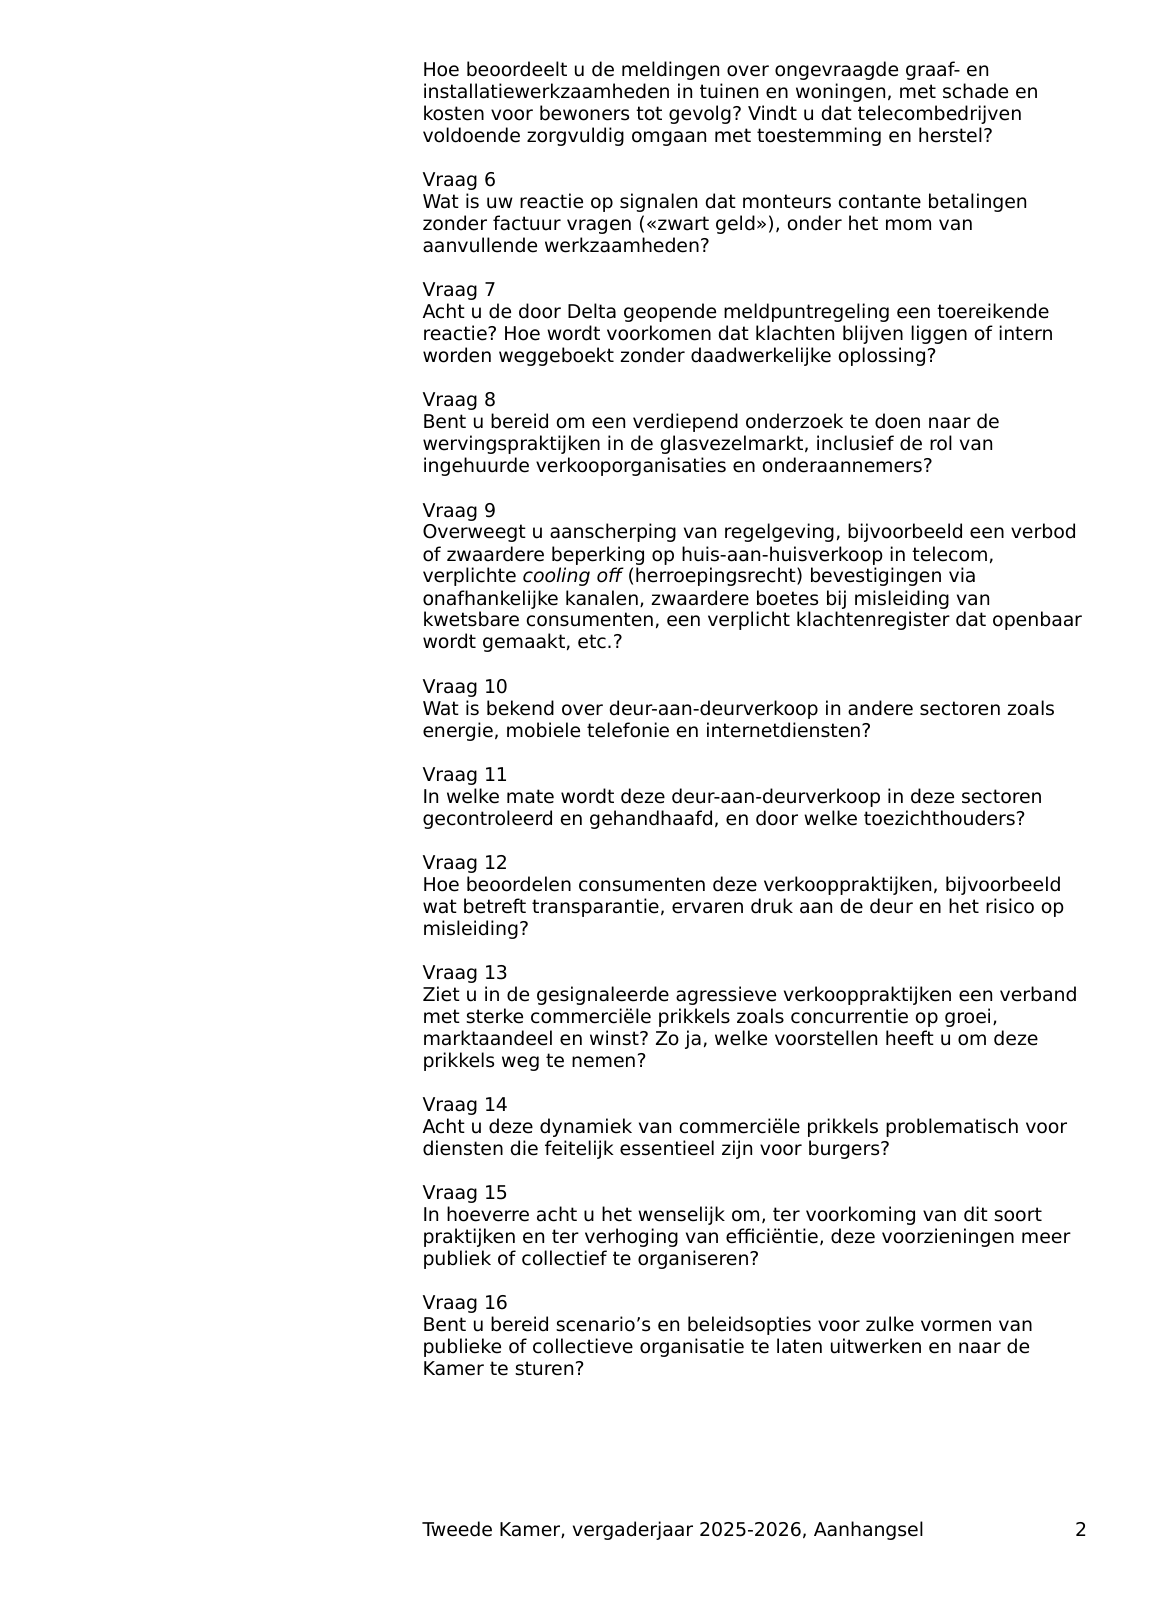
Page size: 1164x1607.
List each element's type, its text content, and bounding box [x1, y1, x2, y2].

text Bent u bereid om een verdiepend onderzoek te doen naar de wervingspraktijken in de glasvezelmarkt, inclusief de rol van ingehuurde verkooporganisaties en onderaannemers? [422, 411, 1087, 477]
text Vraag 14 [422, 1094, 1087, 1116]
text Vraag 15 [422, 1182, 1087, 1204]
text Vraag 13 [422, 962, 1087, 984]
text In welke mate wordt deze deur-aan-deurverkoop in deze sectoren gecontroleerd en gehandhaafd, en door welke toezichthouders? [422, 786, 1087, 829]
text Hoe beoordeelt u de meldingen over ongevraagde graaf- en installatiewerkzaamheden in tuinen en woningen, met schade en kosten voor bewoners tot gevolg? Vindt u dat telecombedrijven voldoende zorgvuldig omgaan met toestemming en herstel? [422, 59, 1087, 147]
text Acht u de door Delta geopende meldpuntregeling een toereikende reactie? Hoe wordt voorkomen dat klachten blijven liggen of intern worden weggeboekt zonder daadwerkelijke oplossing? [422, 301, 1087, 367]
text Bent u bereid scenario’s en beleidsopties voor zulke vormen van publieke of collectieve organisatie te laten uitwerken en naar de Kamer te sturen? [422, 1314, 1087, 1380]
text Acht u deze dynamiek van commerciële prikkels problematisch voor diensten die feitelijk essentieel zijn voor burgers? [422, 1116, 1087, 1160]
text Hoe beoordelen consumenten deze verkooppraktijken, bijvoorbeeld wat betreft transparantie, ervaren druk aan de deur en het risico op misleiding? [422, 874, 1087, 940]
text Vraag 6 [422, 169, 1087, 191]
text Ziet u in de gesignaleerde agressieve verkooppraktijken een verband met sterke commerciële prikkels zoals concurrentie op groei, marktaandeel en winst? Zo ja, welke voorstellen heeft u om deze prikkels weg te nemen? [422, 984, 1087, 1072]
text In hoeverre acht u het wenselijk om, ter voorkoming van dit soort praktijken en ter verhoging van efficiëntie, deze voorzieningen meer publiek of collectief te organiseren? [422, 1204, 1087, 1270]
text Overweegt u aanscherping van regelgeving, bijvoorbeeld een verbod of zwaardere beperking op huis-aan-huisverkoop in telecom, verplichte cooling off (herroepingsrecht) bevestigingen via onafhankelijke kanalen, zwaardere boetes bij misleiding van kwetsbare consumenten, een verplicht klachtenregister dat openbaar wordt gemaakt, etc.? [422, 521, 1087, 653]
text Vraag 11 [422, 764, 1087, 786]
text Vraag 16 [422, 1292, 1087, 1314]
text Vraag 8 [422, 389, 1087, 411]
text Vraag 7 [422, 279, 1087, 301]
text Wat is bekend over deur-aan-deurverkoop in andere sectoren zoals energie, mobiele telefonie en internetdiensten? [422, 697, 1087, 741]
text Wat is uw reactie op signalen dat monteurs contante betalingen zonder factuur vragen («zwart geld»), onder het mom van aanvullende werkzaamheden? [422, 191, 1087, 257]
text Vraag 9 [422, 499, 1087, 521]
text Vraag 12 [422, 852, 1087, 874]
text Vraag 10 [422, 676, 1087, 697]
